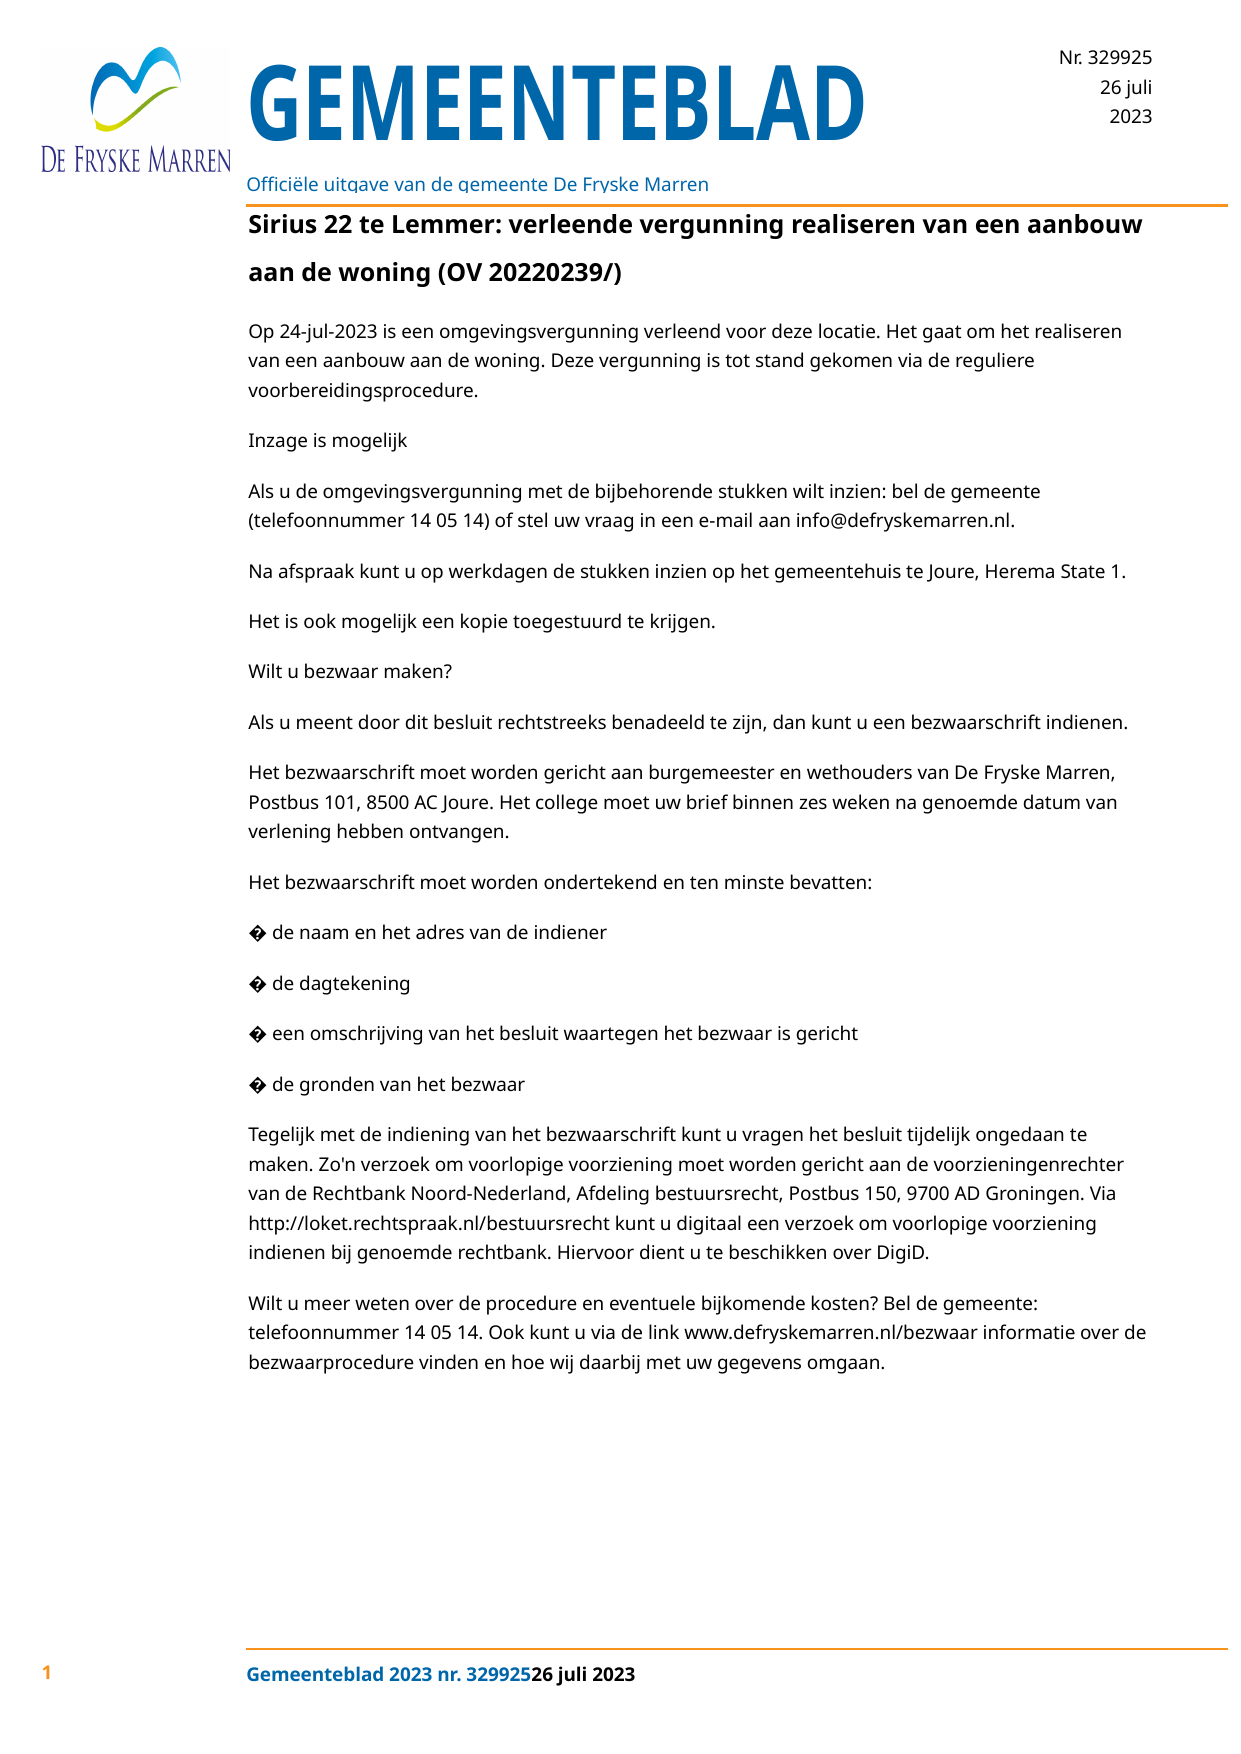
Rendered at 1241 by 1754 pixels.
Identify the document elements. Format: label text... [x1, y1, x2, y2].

text Wilt u meer weten over de procedure en eventuele bijkomende kosten? Bel de gemeente: telefoonnummer 14 05 14. Ook kunt u via de link www.defryskemarren.nl/bezwaar informatie over de bezwaarprocedure vinden en hoe wij daarbij met uw gegevens omgaan. [248, 1290, 1152, 1375]
text Het bezwaarschrift moet worden gericht aan burgemeester en wethouders van De Fryske Marren, Postbus 101, 8500 AC Joure. Het college moet uw brief binnen zes weken na genoemde datum van verlening hebben ontvangen. [248, 759, 1152, 844]
picture [41, 47, 231, 172]
text Na afspraak kunt u op werkdagen de stukken inzien op het gemeentehuis te Joure, Herema State 1. [248, 558, 1152, 584]
text Inzage is mogelijk [248, 427, 1152, 453]
text Het is ook mogelijk een kopie toegestuurd te krijgen. [248, 608, 1152, 634]
text � de naam en het adres van de indiener [248, 919, 1152, 945]
text � de dagtekening [248, 970, 1152, 996]
text Het bezwaarschrift moet worden ondertekend en ten minste bevatten: [248, 869, 1152, 895]
text Wilt u bezwaar maken? [248, 659, 1152, 684]
text Tegelijk met de indiening van het bezwaarschrift kunt u vragen het besluit tijdelijk ongedaan te maken. Zo'n verzoek om voorlopige voorziening moet worden gericht aan de voorzieningenrechter van de Rechtbank Noord-Nederland, Afdeling bestuursrecht, Postbus 150, 9700 AD Groningen. Via http://loket.rechtspraak.nl/bestuursrecht kunt u digitaal een verzoek om voorlopige voorziening indienen bij genoemde rechtbank. Hiervoor dient u te beschikken over DigiD. [248, 1121, 1152, 1265]
text Als u de omgevingsvergunning met de bijbehorende stukken wilt inzien: bel de gemeente (telefoonnummer 14 05 14) of stel uw vraag in een e-mail aan info@defryskemarren.nl. [248, 478, 1152, 533]
text Sirius 22 te Lemmer: verleende vergunning realiseren van een aanbouw aan de woning (OV 20220239/) [248, 207, 1152, 288]
text � de gronden van het bezwaar [248, 1071, 1152, 1097]
text Op 24-jul-2023 is een omgevingsvergunning verleend voor deze locatie. Het gaat om het realiseren van een aanbouw aan de woning. Deze vergunning is tot stand gekomen via de reguliere voorbereidingsprocedure. [248, 318, 1152, 403]
text Als u meent door dit besluit rechtstreeks benadeeld te zijn, dan kunt u een bezwaarschrift indienen. [248, 709, 1152, 735]
text � een omschrijving van het besluit waartegen het bezwaar is gericht [248, 1020, 1152, 1046]
